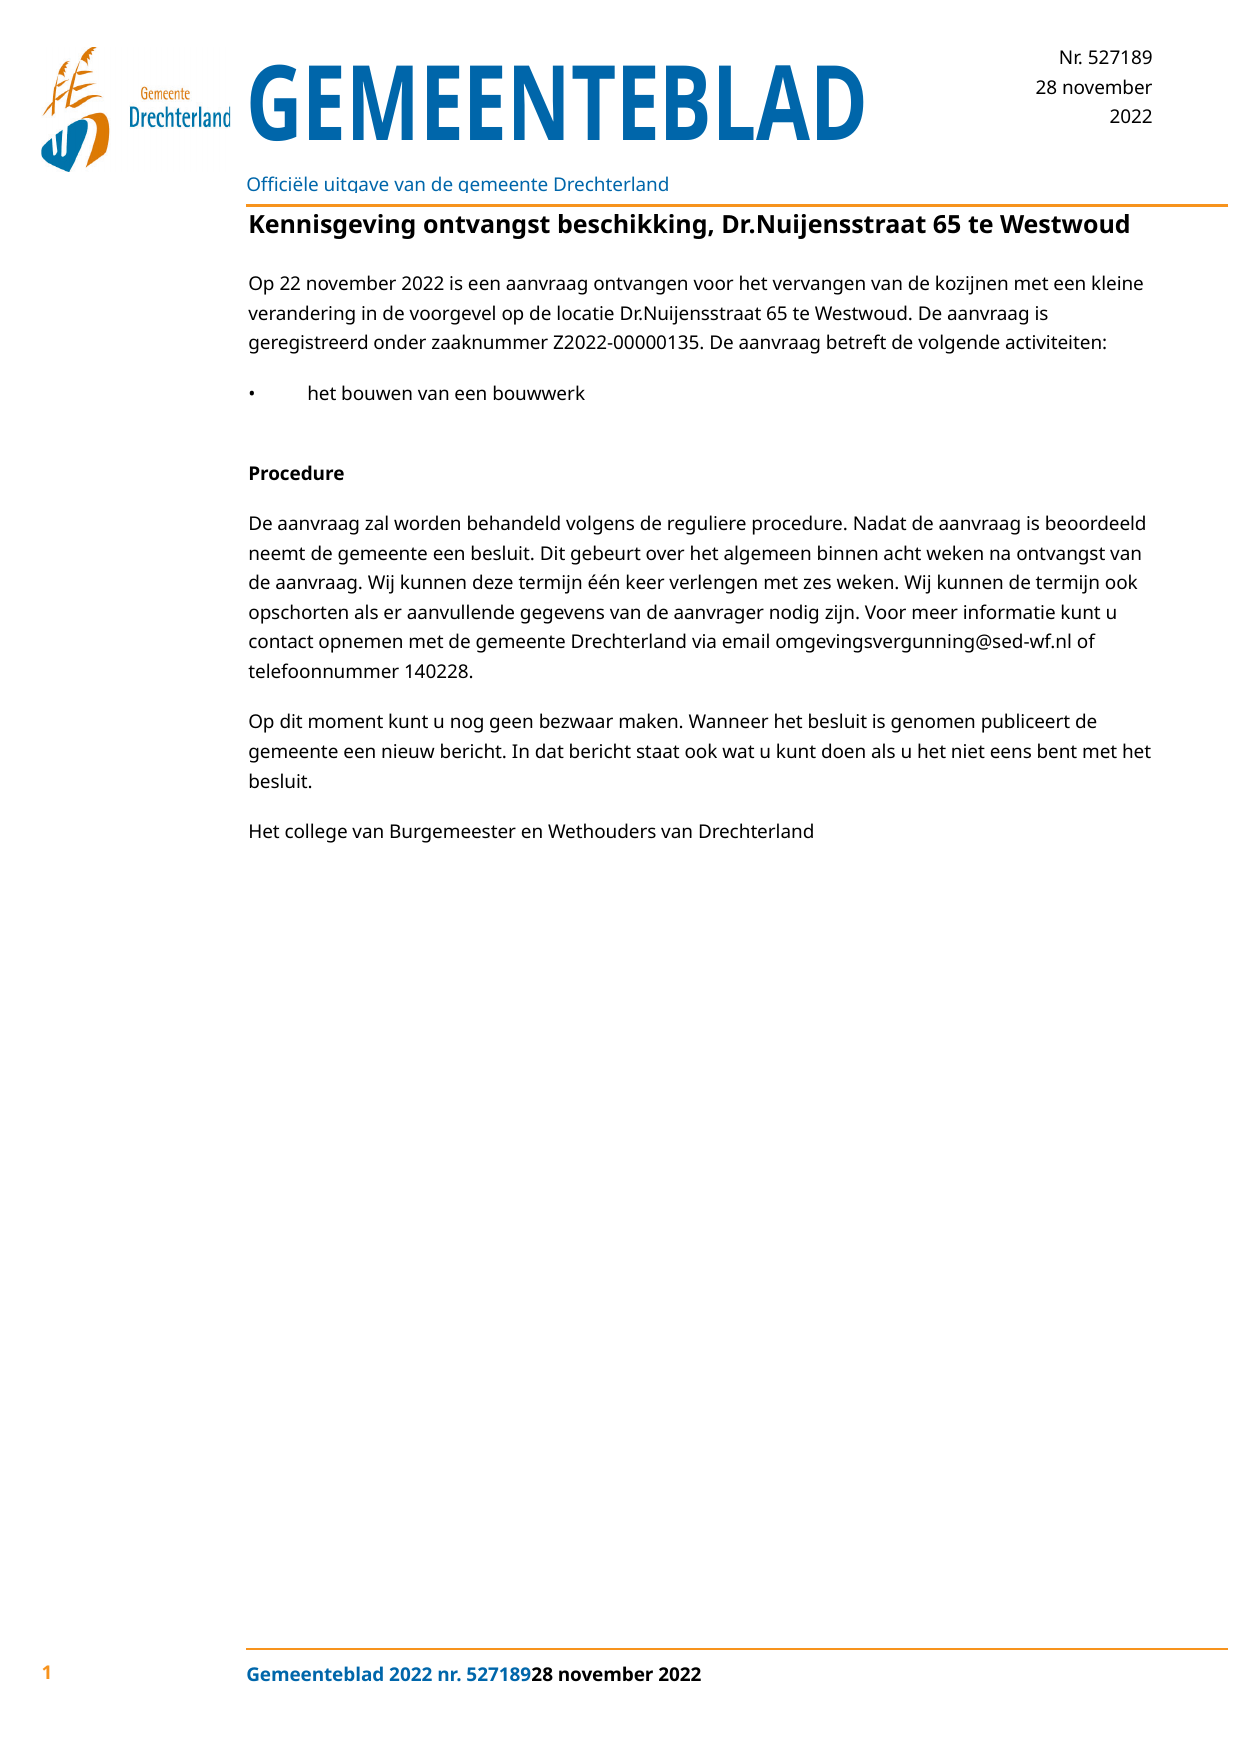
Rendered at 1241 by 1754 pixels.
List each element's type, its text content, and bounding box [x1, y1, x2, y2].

picture [41, 158, 64, 172]
text Het college van Burgemeester en Wethouders van Drechterland [248, 818, 1152, 844]
text De aanvraag zal worden behandeld volgens de reguliere procedure. Nadat de aanvraag is beoordeeld neemt de gemeente een besluit. Dit gebeurt over het algemeen binnen acht weken na ontvangst van de aanvraag. Wij kunnen deze termijn één keer verlengen met zes weken. Wij kunnen de termijn ook opschorten als er aanvullende gegevens van de aanvrager nodig zijn. Voor meer informatie kunt u contact opnemen met de gemeente Drechterland via email omgevingsvergunning@sed-wf.nl of telefoonnummer 140228. [248, 510, 1152, 684]
text Procedure [248, 460, 1152, 486]
list het bouwen van een bouwwerk [248, 380, 1152, 406]
picture [41, 47, 231, 172]
text Op 22 november 2022 is een aanvraag ontvangen voor het vervangen van de kozijnen met een kleine verandering in de voorgevel op de locatie Dr.Nuijensstraat 65 te Westwoud. De aanvraag is geregistreerd onder zaaknummer Z2022-00000135. De aanvraag betreft de volgende activiteiten: [248, 270, 1152, 355]
text Op dit moment kunt u nog geen bezwaar maken. Wanneer het besluit is genomen publiceert de gemeente een nieuw bericht. In dat bericht staat ook wat u kunt doen als u het niet eens bent met het besluit. [248, 709, 1152, 793]
picture [226, 115, 231, 124]
text Kennisgeving ontvangst beschikking, Dr.Nuijensstraat 65 te Westwoud [248, 207, 1152, 241]
